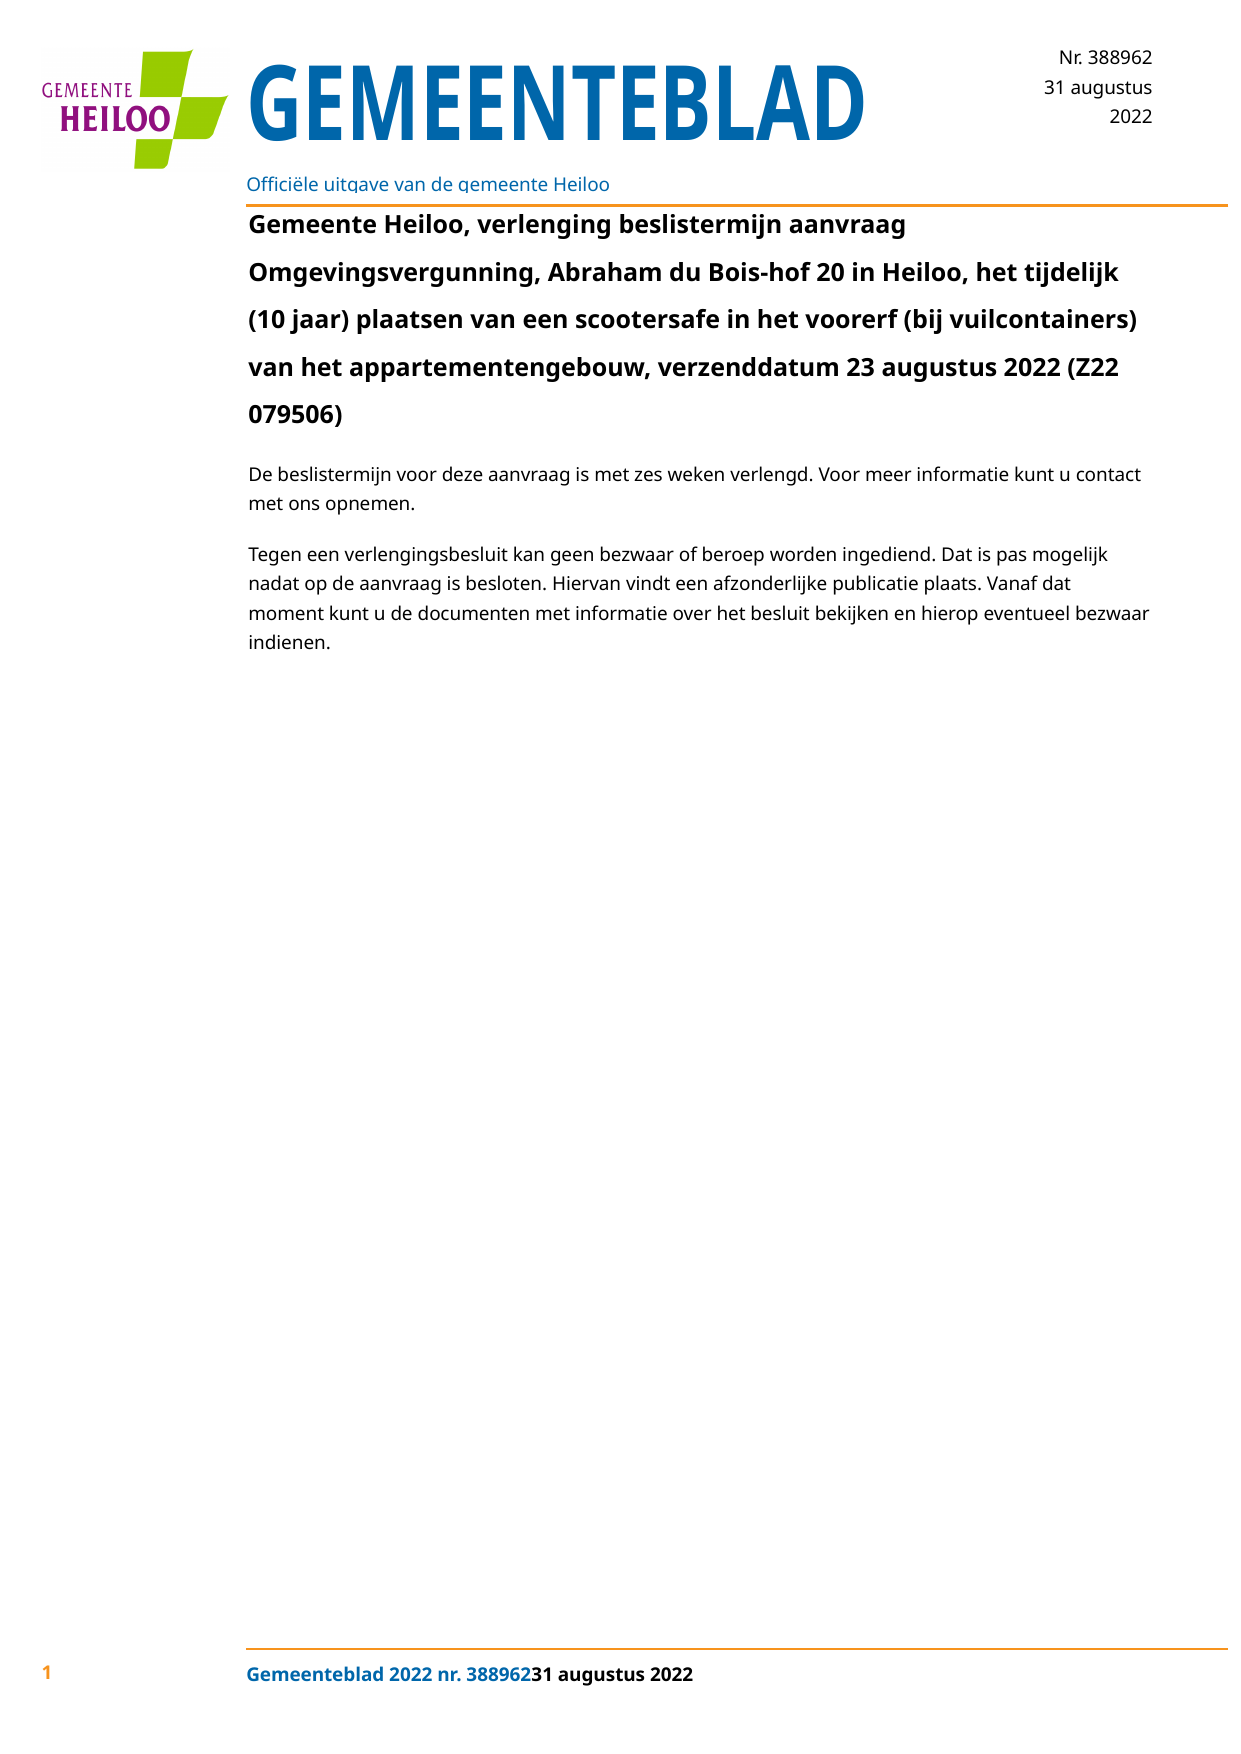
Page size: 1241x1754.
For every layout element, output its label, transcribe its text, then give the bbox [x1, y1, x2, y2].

text Gemeente Heiloo, verlenging beslistermijn aanvraag Omgevingsvergunning, Abraham du Bois-hof 20 in Heiloo, het tijdelijk (10 jaar) plaatsen van een scootersafe in het voorerf (bij vuilcontainers) van het appartementengebouw, verzenddatum 23 augustus 2022 (Z22 079506) [248, 207, 1152, 431]
text De beslistermijn voor deze aanvraag is met zes weken verlengd. Voor meer informatie kunt u contact met ons opnemen. [248, 461, 1152, 516]
text Tegen een verlengingsbesluit kan geen bezwaar of beroep worden ingediend. Dat is pas mogelijk nadat op de aanvraag is besloten. Hiervan vindt een afzonderlijke publicatie plaats. Vanaf dat moment kunt u de documenten met informatie over het besluit bekijken en hierop eventueel bezwaar indienen. [248, 541, 1152, 655]
picture [41, 47, 231, 172]
